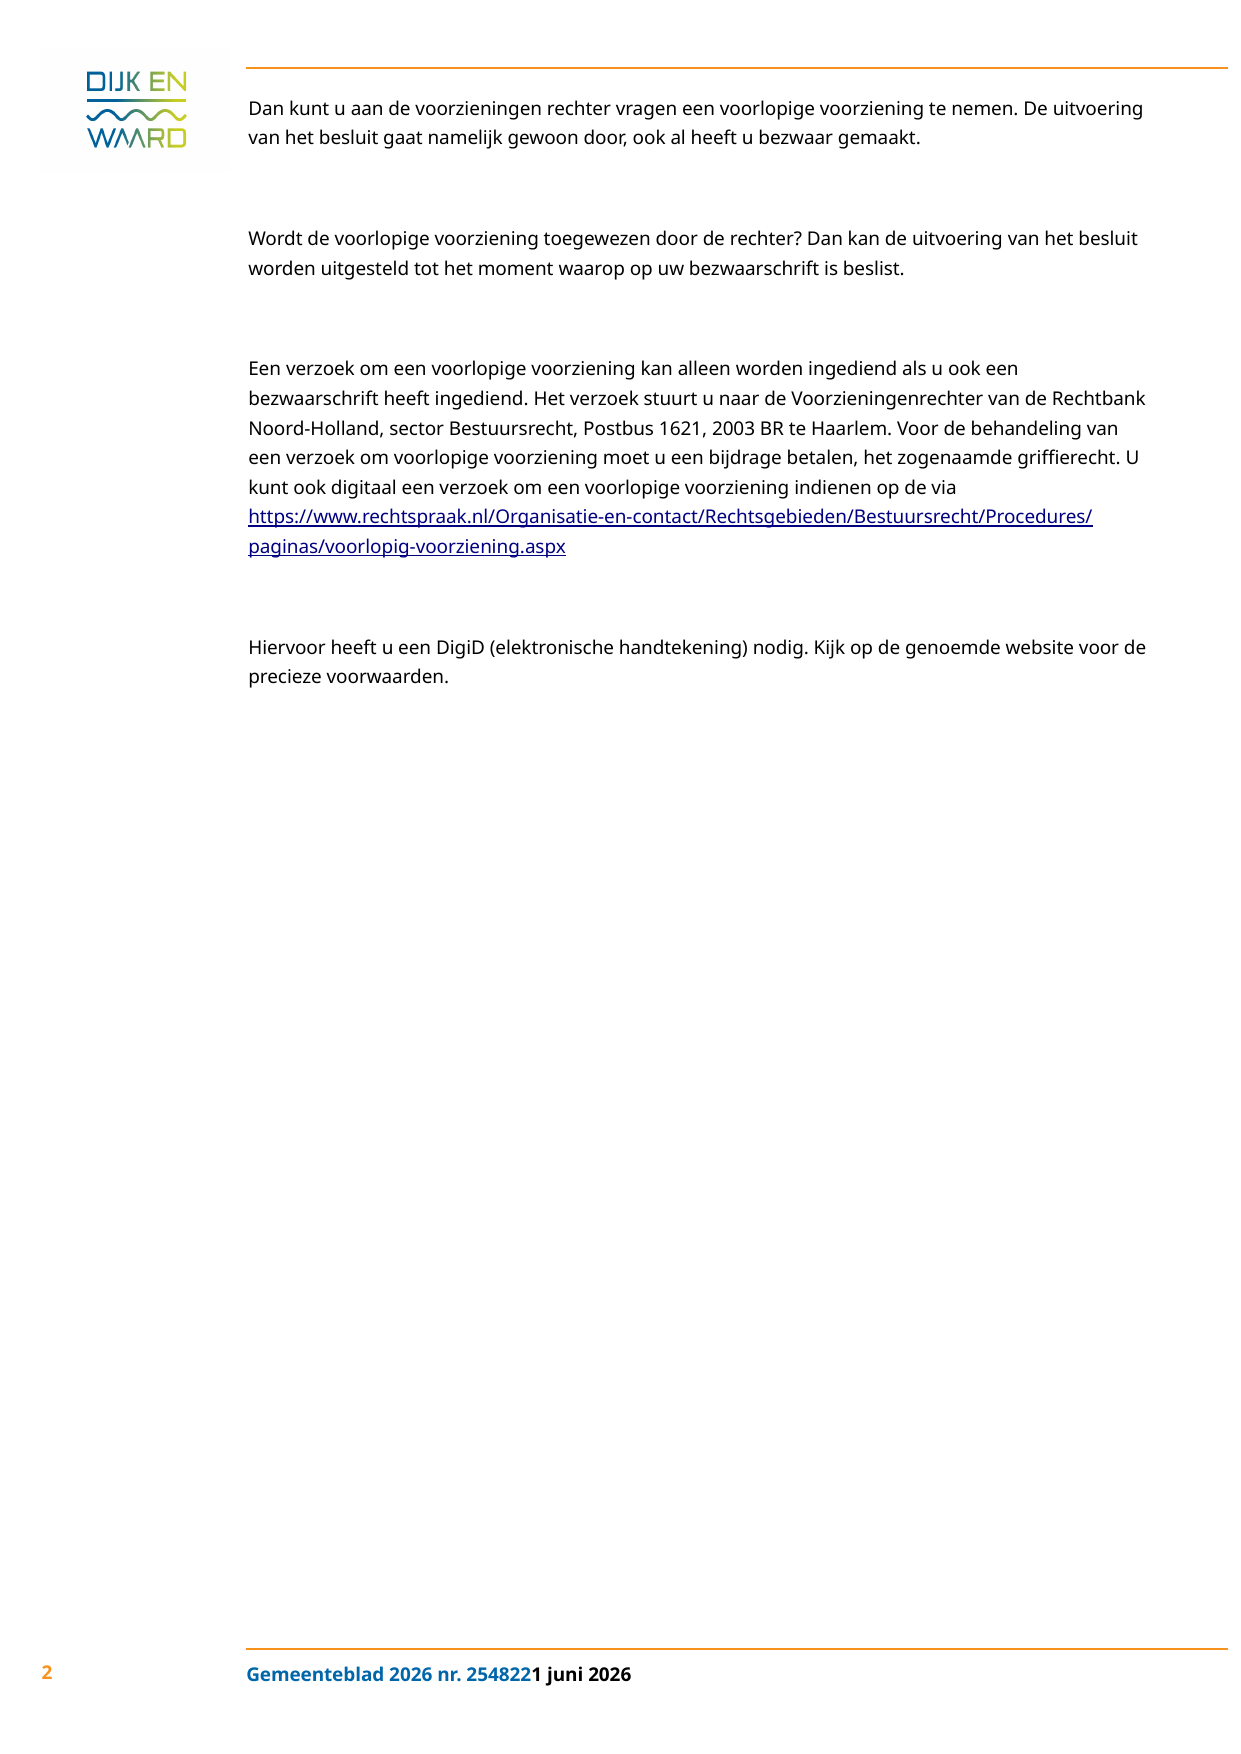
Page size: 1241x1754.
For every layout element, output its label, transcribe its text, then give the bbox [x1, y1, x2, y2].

text Wordt de voorlopige voorziening toegewezen door de rechter? Dan kan de uitvoering van het besluit worden uitgesteld tot het moment waarop op uw bezwaarschrift is beslist. [248, 225, 1152, 281]
text Hiervoor heeft u een DigiD (elektronische handtekening) nodig. Kijk op de genoemde website voor de precieze voorwaarden. [248, 634, 1152, 689]
text Dan kunt u aan de voorzieningen rechter vragen een voorlopige voorziening te nemen. De uitvoering van het besluit gaat namelijk gewoon door, ook al heeft u bezwaar gemaakt. [248, 95, 1152, 150]
picture [41, 47, 231, 172]
text Een verzoek om een voorlopige voorziening kan alleen worden ingediend als u ook een bezwaarschrift heeft ingediend. Het verzoek stuurt u naar de Voorzieningenrechter van de Rechtbank Noord-Holland, sector Bestuursrecht, Postbus 1621, 2003 BR te Haarlem. Voor de behandeling van een verzoek om voorlopige voorziening moet u een bijdrage betalen, het zogenaamde griffierecht. U kunt ook digitaal een verzoek om een voorlopige voorziening indienen op de via https://www.rechtspraak.nl/Organisatie-en-contact/Rechtsgebieden/Bestuursrecht/Procedures/paginas/voorlopig-voorziening.aspx [248, 356, 1152, 559]
